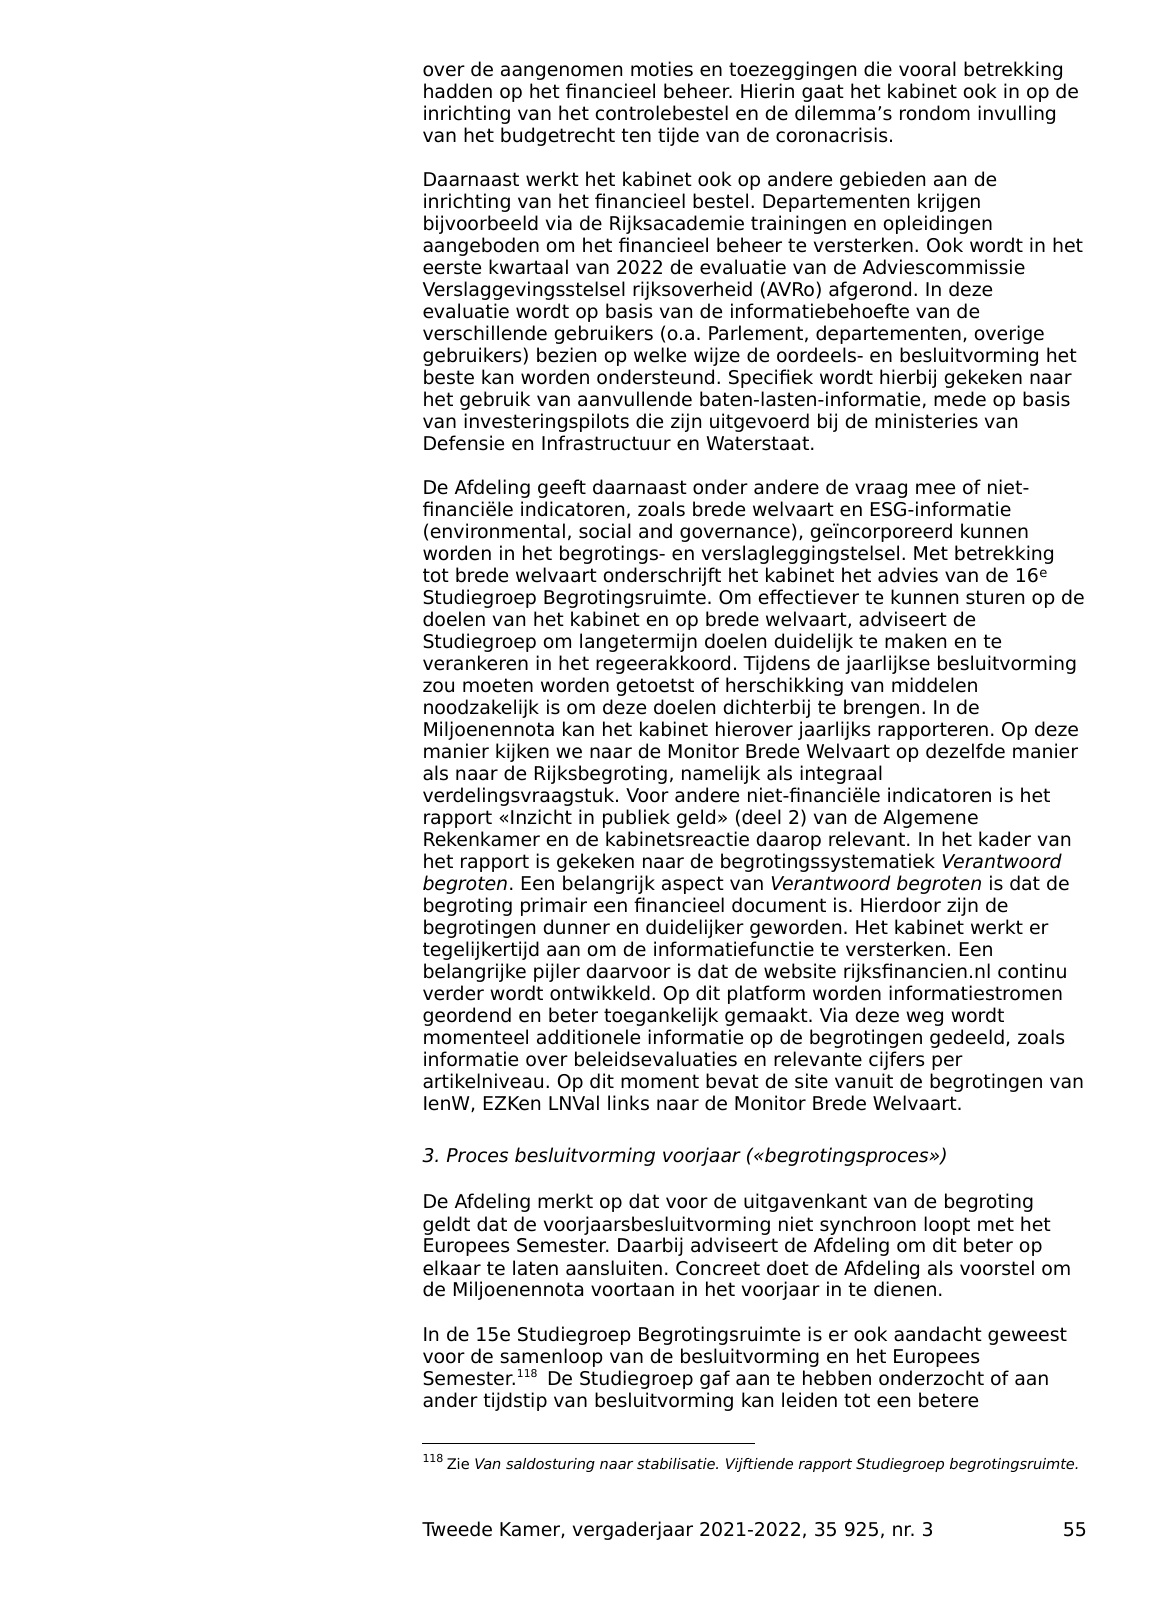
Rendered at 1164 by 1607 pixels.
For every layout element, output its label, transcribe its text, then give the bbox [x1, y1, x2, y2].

text Zie Van saldosturing naar stabilisatie. Vijftiende rapport Studiegroep begrotingsruimte. [422, 1452, 1087, 1474]
subtitle 3. Proces besluitvorming voorjaar («begrotingsproces») [422, 1144, 1087, 1166]
text De Afdeling merkt op dat voor de uitgavenkant van de begroting geldt dat de voorjaarsbesluitvorming niet synchroon loopt met het Europees Semester. Daarbij adviseert de Afdeling om dit beter op elkaar te laten aansluiten. Concreet doet de Afdeling als voorstel om de Miljoenennota voortaan in het voorjaar in te dienen. [422, 1191, 1087, 1301]
text De Afdeling geeft daarnaast onder andere de vraag mee of niet-financiële indicatoren, zoals brede welvaart en ESG-informatie (environmental, social and governance), geïncorporeerd kunnen worden in het begrotings- en verslagleggingstelsel. Met betrekking tot brede welvaart onderschrijft het kabinet het advies van de 16e Studiegroep Begrotingsruimte. Om effectiever te kunnen sturen op de doelen van het kabinet en op brede welvaart, adviseert de Studiegroep om langetermijn doelen duidelijk te maken en te verankeren in het regeerakkoord. Tijdens de jaarlijkse besluitvorming zou moeten worden getoetst of herschikking van middelen noodzakelijk is om deze doelen dichterbij te brengen. In de Miljoenennota kan het kabinet hierover jaarlijks rapporteren. Op deze manier kijken we naar de Monitor Brede Welvaart op dezelfde manier als naar de Rijksbegroting, namelijk als integraal verdelingsvraagstuk. Voor andere niet-financiële indicatoren is het rapport «Inzicht in publiek geld» (deel 2) van de Algemene Rekenkamer en de kabinetsreactie daarop relevant. In het kader van het rapport is gekeken naar de begrotingssystematiek Verantwoord begroten. Een belangrijk aspect van Verantwoord begroten is dat de begroting primair een financieel document is. Hierdoor zijn de begrotingen dunner en duidelijker geworden. Het kabinet werkt er tegelijkertijd aan om de informatiefunctie te versterken. Een belangrijke pijler daarvoor is dat de website rijksfinancien.nl continu verder wordt ontwikkeld. Op dit platform worden informatiestromen geordend en beter toegankelijk gemaakt. Via deze weg wordt momenteel additionele informatie op de begrotingen gedeeld, zoals informatie over beleidsevaluaties en relevante cijfers per artikelniveau. Op dit moment bevat de site vanuit de begrotingen van IenW, EZKen LNVal links naar de Monitor Brede Welvaart. [422, 477, 1087, 1114]
text over de aangenomen moties en toezeggingen die vooral betrekking hadden op het financieel beheer. Hierin gaat het kabinet ook in op de inrichting van het controlebestel en de dilemma’s rondom invulling van het budgetrecht ten tijde van de coronacrisis. [422, 59, 1087, 147]
text Daarnaast werkt het kabinet ook op andere gebieden aan de inrichting van het financieel bestel. Departementen krijgen bijvoorbeeld via de Rijksacademie trainingen en opleidingen aangeboden om het financieel beheer te versterken. Ook wordt in het eerste kwartaal van 2022 de evaluatie van de Adviescommissie Verslaggevingsstelsel rijksoverheid (AVRo) afgerond. In deze evaluatie wordt op basis van de informatiebehoefte van de verschillende gebruikers (o.a. Parlement, departementen, overige gebruikers) bezien op welke wijze de oordeels- en besluitvorming het beste kan worden ondersteund. Specifiek wordt hierbij gekeken naar het gebruik van aanvullende baten-lasten-informatie, mede op basis van investeringspilots die zijn uitgevoerd bij de ministeries van Defensie en Infrastructuur en Waterstaat. [422, 169, 1087, 455]
text In de 15e Studiegroep Begrotingsruimte is er ook aandacht geweest voor de samenloop van de besluitvorming en het Europees Semester. De Studiegroep gaf aan te hebben onderzocht of aan ander tijdstip van besluitvorming kan leiden tot een betere [422, 1323, 1087, 1411]
